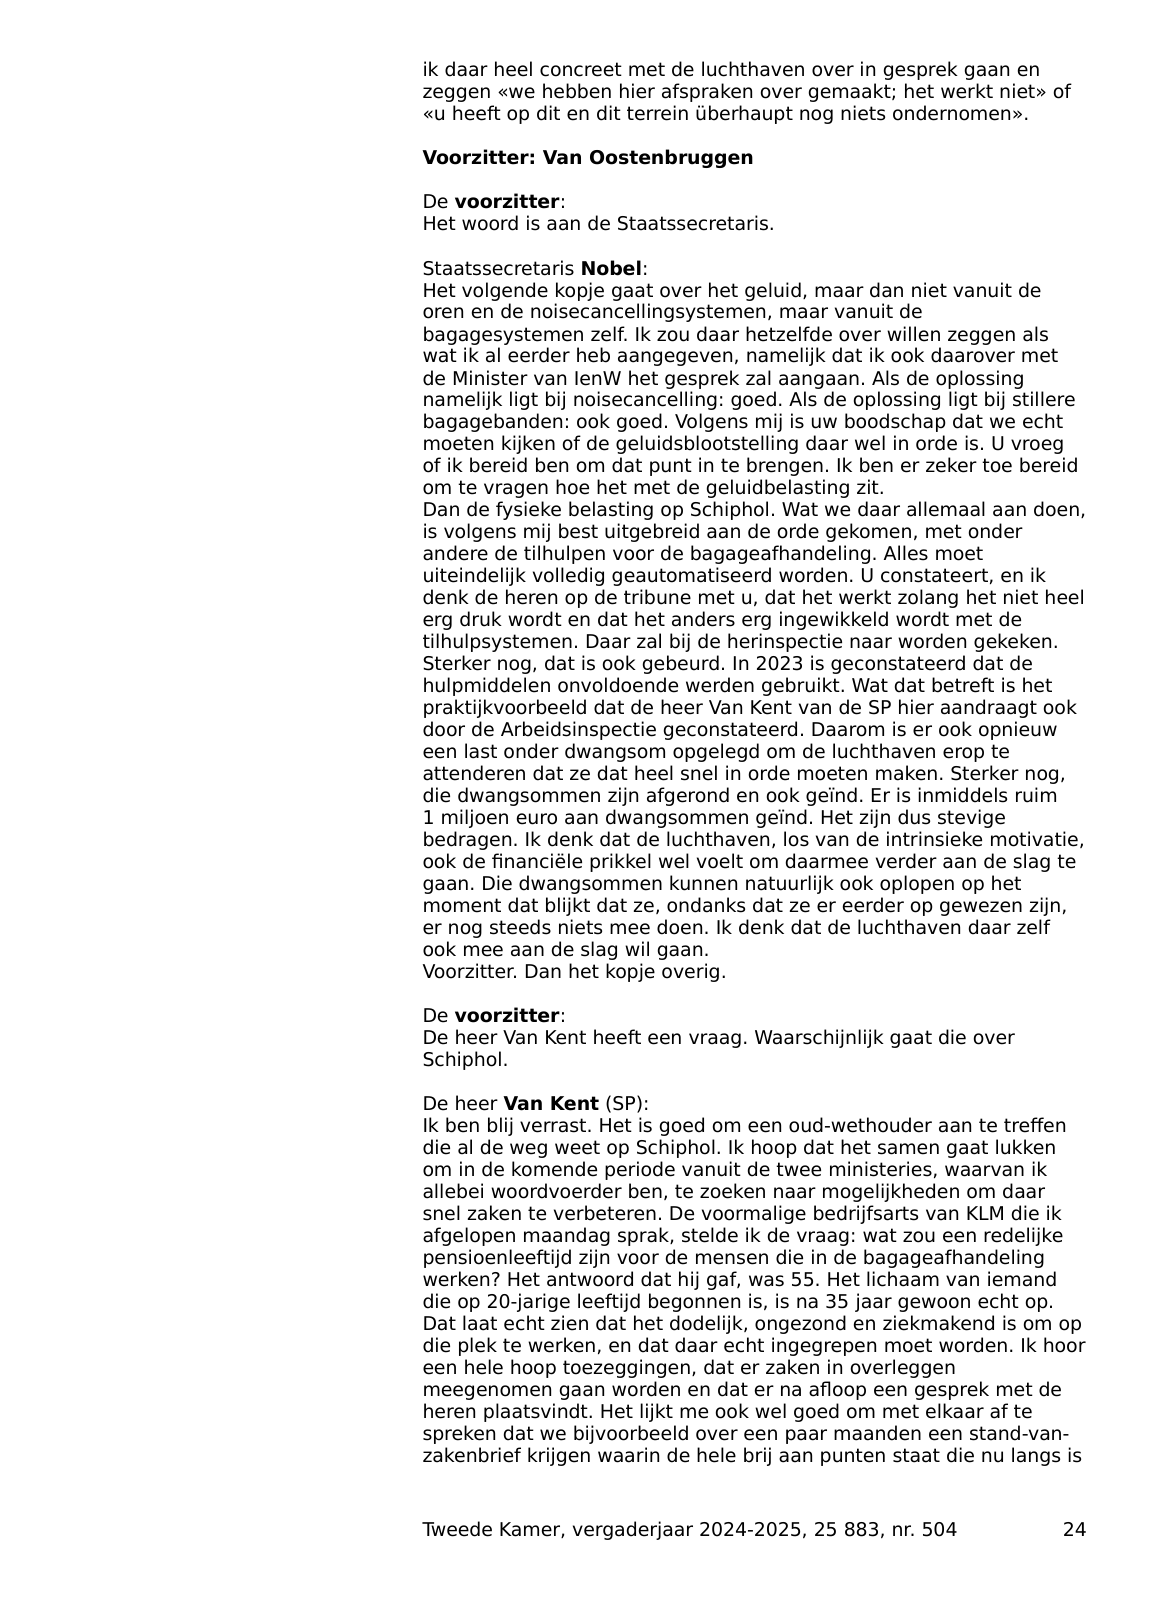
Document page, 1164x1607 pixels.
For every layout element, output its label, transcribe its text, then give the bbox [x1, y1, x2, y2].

text Dan de fysieke belasting op Schiphol. Wat we daar allemaal aan doen, is volgens mij best uitgebreid aan de orde gekomen, met onder andere de tilhulpen voor de bagageafhandeling. Alles moet uiteindelijk volledig geautomatiseerd worden. U constateert, en ik denk de heren op de tribune met u, dat het werkt zolang het niet heel erg druk wordt en dat het anders erg ingewikkeld wordt met de tilhulpsystemen. Daar zal bij de herinspectie naar worden gekeken. Sterker nog, dat is ook gebeurd. In 2023 is geconstateerd dat de hulpmiddelen onvoldoende werden gebruikt. Wat dat betreft is het praktijkvoorbeeld dat de heer Van Kent van de SP hier aandraagt ook door de Arbeidsinspectie geconstateerd. Daarom is er ook opnieuw een last onder dwangsom opgelegd om de luchthaven erop te attenderen dat ze dat heel snel in orde moeten maken. Sterker nog, die dwangsommen zijn afgerond en ook geïnd. Er is inmiddels ruim 1 miljoen euro aan dwangsommen geïnd. Het zijn dus stevige bedragen. Ik denk dat de luchthaven, los van de intrinsieke motivatie, ook de financiële prikkel wel voelt om daarmee verder aan de slag te gaan. Die dwangsommen kunnen natuurlijk ook oplopen op het moment dat blijkt dat ze, ondanks dat ze er eerder op gewezen zijn, er nog steeds niets mee doen. Ik denk dat de luchthaven daar zelf ook mee aan de slag wil gaan. [422, 499, 1087, 961]
text De heer Van Kent (SP): [422, 1093, 1087, 1115]
text De voorzitter: [422, 1005, 1087, 1027]
subtitle Voorzitter: Van Oostenbruggen [422, 147, 1087, 169]
text De heer Van Kent heeft een vraag. Waarschijnlijk gaat die over Schiphol. [422, 1027, 1087, 1071]
text Voorzitter. Dan het kopje overig. [422, 961, 1087, 983]
text De voorzitter: [422, 191, 1087, 213]
text Het woord is aan de Staatssecretaris. [422, 213, 1087, 235]
text Staatssecretaris Nobel: [422, 257, 1087, 279]
text Het volgende kopje gaat over het geluid, maar dan niet vanuit de oren en de noisecancellingsystemen, maar vanuit de bagagesystemen zelf. Ik zou daar hetzelfde over willen zeggen als wat ik al eerder heb aangegeven, namelijk dat ik ook daarover met de Minister van IenW het gesprek zal aangaan. Als de oplossing namelijk ligt bij noisecancelling: goed. Als de oplossing ligt bij stillere bagagebanden: ook goed. Volgens mij is uw boodschap dat we echt moeten kijken of de geluidsblootstelling daar wel in orde is. U vroeg of ik bereid ben om dat punt in te brengen. Ik ben er zeker toe bereid om te vragen hoe het met de geluidbelasting zit. [422, 279, 1087, 499]
text ik daar heel concreet met de luchthaven over in gesprek gaan en zeggen «we hebben hier afspraken over gemaakt; het werkt niet» of «u heeft op dit en dit terrein überhaupt nog niets ondernomen». [422, 59, 1087, 125]
text Ik ben blij verrast. Het is goed om een oud-wethouder aan te treffen die al de weg weet op Schiphol. Ik hoop dat het samen gaat lukken om in de komende periode vanuit de twee ministeries, waarvan ik allebei woordvoerder ben, te zoeken naar mogelijkheden om daar snel zaken te verbeteren. De voormalige bedrijfsarts van KLM die ik afgelopen maandag sprak, stelde ik de vraag: wat zou een redelijke pensioenleeftijd zijn voor de mensen die in de bagageafhandeling werken? Het antwoord dat hij gaf, was 55. Het lichaam van iemand die op 20-jarige leeftijd begonnen is, is na 35 jaar gewoon echt op. Dat laat echt zien dat het dodelijk, ongezond en ziekmakend is om op die plek te werken, en dat daar echt ingegrepen moet worden. Ik hoor een hele hoop toezeggingen, dat er zaken in overleggen meegenomen gaan worden en dat er na afloop een gesprek met de heren plaatsvindt. Het lijkt me ook wel goed om met elkaar af te spreken dat we bijvoorbeeld over een paar maanden een stand-van-zakenbrief krijgen waarin de hele brij aan punten staat die nu langs is [422, 1115, 1087, 1467]
